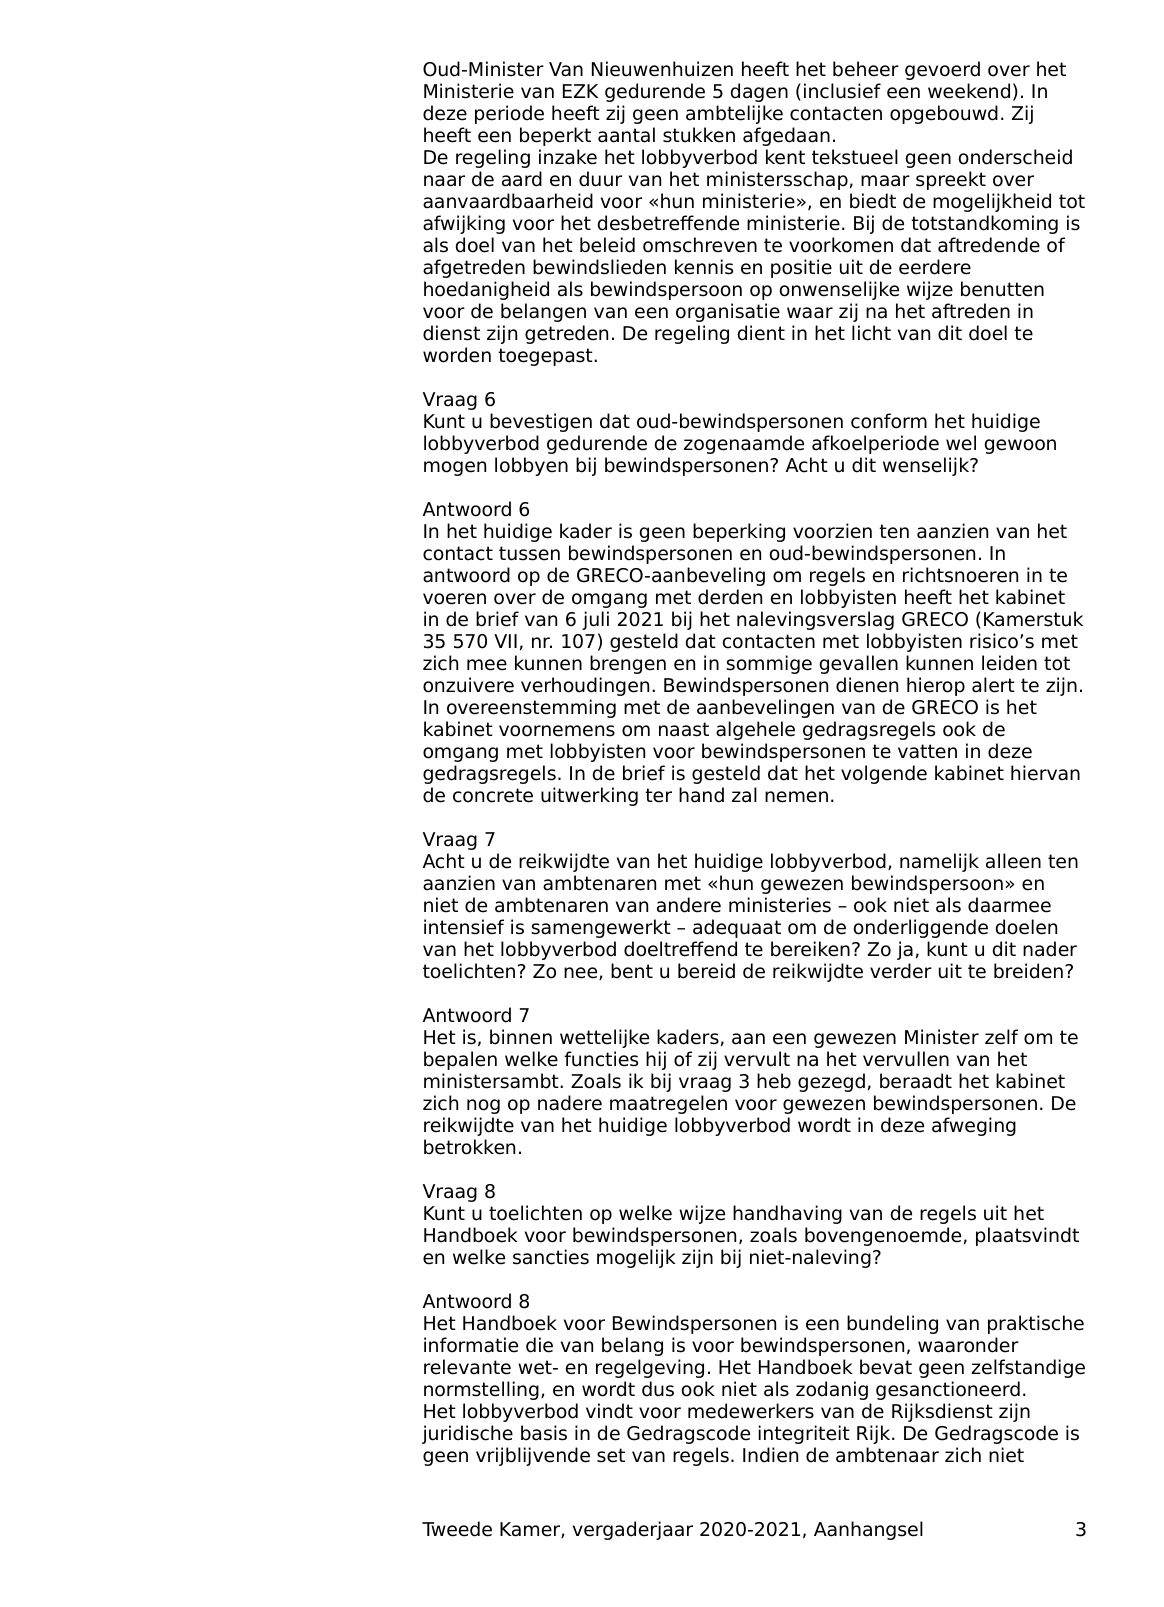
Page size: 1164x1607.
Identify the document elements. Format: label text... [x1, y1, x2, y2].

text De regeling inzake het lobbyverbod kent tekstueel geen onderscheid naar de aard en duur van het ministersschap, maar spreekt over aanvaardbaarheid voor «hun ministerie», en biedt de mogelijkheid tot afwijking voor het desbetreffende ministerie. Bij de totstandkoming is als doel van het beleid omschreven te voorkomen dat aftredende of afgetreden bewindslieden kennis en positie uit de eerdere hoedanigheid als bewindspersoon op onwenselijke wijze benutten voor de belangen van een organisatie waar zij na het aftreden in dienst zijn getreden. De regeling dient in het licht van dit doel te worden toegepast. [422, 147, 1087, 367]
text Antwoord 6 [422, 499, 1087, 521]
text Vraag 6 [422, 389, 1087, 411]
text In het huidige kader is geen beperking voorzien ten aanzien van het contact tussen bewindspersonen en oud-bewindspersonen. In antwoord op de GRECO-aanbeveling om regels en richtsnoeren in te voeren over de omgang met derden en lobbyisten heeft het kabinet in de brief van 6 juli 2021 bij het nalevingsverslag GRECO (Kamerstuk 35 570 VII, nr. 107) gesteld dat contacten met lobbyisten risico’s met zich mee kunnen brengen en in sommige gevallen kunnen leiden tot onzuivere verhoudingen. Bewindspersonen dienen hierop alert te zijn. In overeenstemming met de aanbevelingen van de GRECO is het kabinet voornemens om naast algehele gedragsregels ook de omgang met lobbyisten voor bewindspersonen te vatten in deze gedragsregels. In de brief is gesteld dat het volgende kabinet hiervan de concrete uitwerking ter hand zal nemen. [422, 521, 1087, 807]
text Antwoord 7 [422, 1005, 1087, 1027]
text Vraag 8 [422, 1181, 1087, 1203]
text Vraag 7 [422, 829, 1087, 851]
text Het lobbyverbod vindt voor medewerkers van de Rijksdienst zijn juridische basis in de Gedragscode integriteit Rijk. De Gedragscode is geen vrijblijvende set van regels. Indien de ambtenaar zich niet [422, 1401, 1087, 1467]
text Antwoord 8 [422, 1291, 1087, 1313]
text Oud-Minister Van Nieuwenhuizen heeft het beheer gevoerd over het Ministerie van EZK gedurende 5 dagen (inclusief een weekend). In deze periode heeft zij geen ambtelijke contacten opgebouwd. Zij heeft een beperkt aantal stukken afgedaan. [422, 59, 1087, 147]
text Kunt u bevestigen dat oud-bewindspersonen conform het huidige lobbyverbod gedurende de zogenaamde afkoelperiode wel gewoon mogen lobbyen bij bewindspersonen? Acht u dit wenselijk? [422, 411, 1087, 477]
text Acht u de reikwijdte van het huidige lobbyverbod, namelijk alleen ten aanzien van ambtenaren met «hun gewezen bewindspersoon» en niet de ambtenaren van andere ministeries – ook niet als daarmee intensief is samengewerkt – adequaat om de onderliggende doelen van het lobbyverbod doeltreffend te bereiken? Zo ja, kunt u dit nader toelichten? Zo nee, bent u bereid de reikwijdte verder uit te breiden? [422, 851, 1087, 983]
text Het Handboek voor Bewindspersonen is een bundeling van praktische informatie die van belang is voor bewindspersonen, waaronder relevante wet- en regelgeving. Het Handboek bevat geen zelfstandige normstelling, en wordt dus ook niet als zodanig gesanctioneerd. [422, 1313, 1087, 1401]
text Kunt u toelichten op welke wijze handhaving van de regels uit het Handboek voor bewindspersonen, zoals bovengenoemde, plaatsvindt en welke sancties mogelijk zijn bij niet-naleving? [422, 1203, 1087, 1269]
text Het is, binnen wettelijke kaders, aan een gewezen Minister zelf om te bepalen welke functies hij of zij vervult na het vervullen van het ministersambt. Zoals ik bij vraag 3 heb gezegd, beraadt het kabinet zich nog op nadere maatregelen voor gewezen bewindspersonen. De reikwijdte van het huidige lobbyverbod wordt in deze afweging betrokken. [422, 1027, 1087, 1159]
